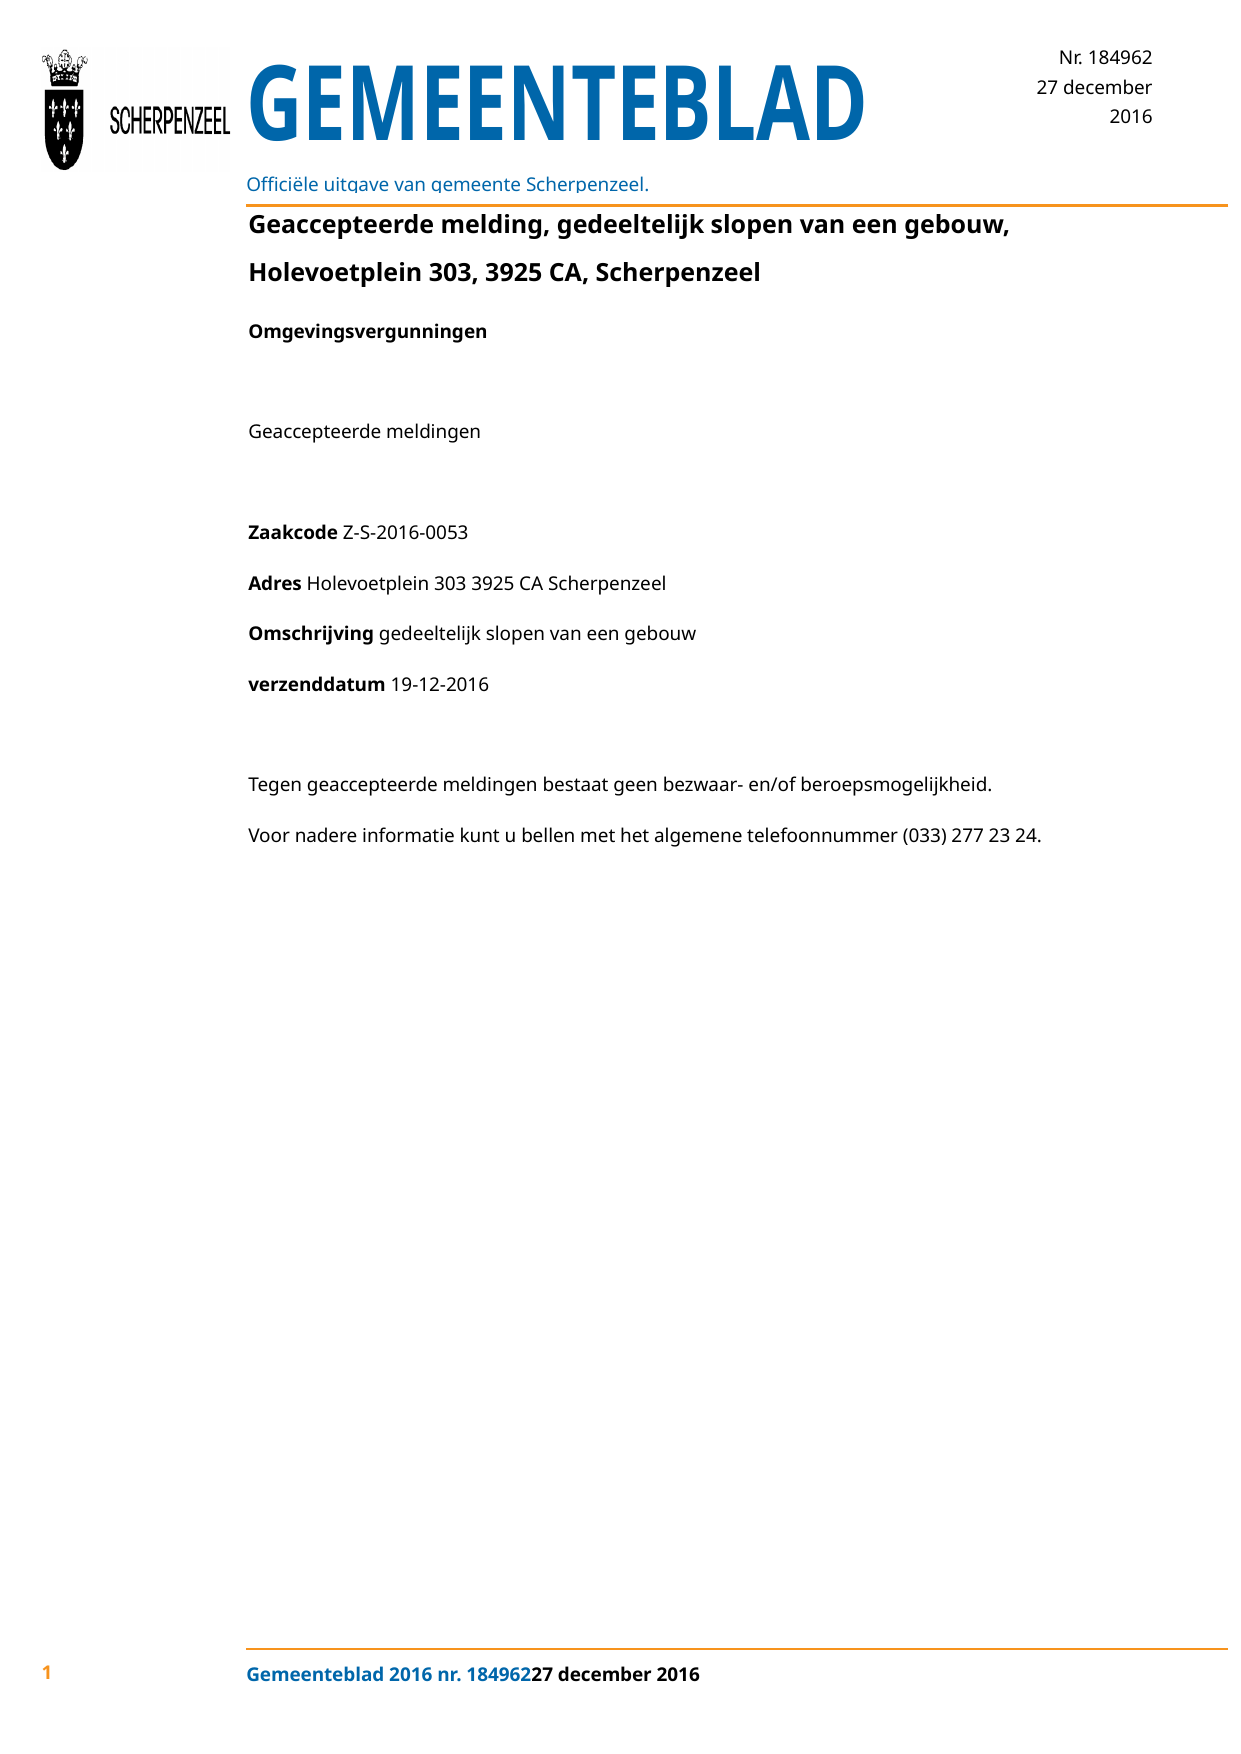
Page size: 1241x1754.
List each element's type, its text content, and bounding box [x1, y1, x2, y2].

picture [41, 47, 231, 172]
text Omschrijving gedeeltelijk slopen van een gebouw [248, 620, 1152, 646]
text Zaakcode Z-S-2016-0053 [248, 519, 1152, 545]
text Geaccepteerde melding, gedeeltelijk slopen van een gebouw, Holevoetplein 303, 3925 CA, Scherpenzeel [248, 207, 1152, 288]
text Omgevingsvergunningen [248, 318, 1152, 344]
text Voor nadere informatie kunt u bellen met het algemene telefoonnummer (033) 277 23 24. [248, 822, 1152, 848]
text Geaccepteerde meldingen [248, 419, 1152, 444]
text verzenddatum 19-12-2016 [248, 671, 1152, 697]
text Adres Holevoetplein 303 3925 CA Scherpenzeel [248, 570, 1152, 596]
text Tegen geaccepteerde meldingen bestaat geen bezwaar- en/of beroepsmogelijkheid. [248, 772, 1152, 797]
